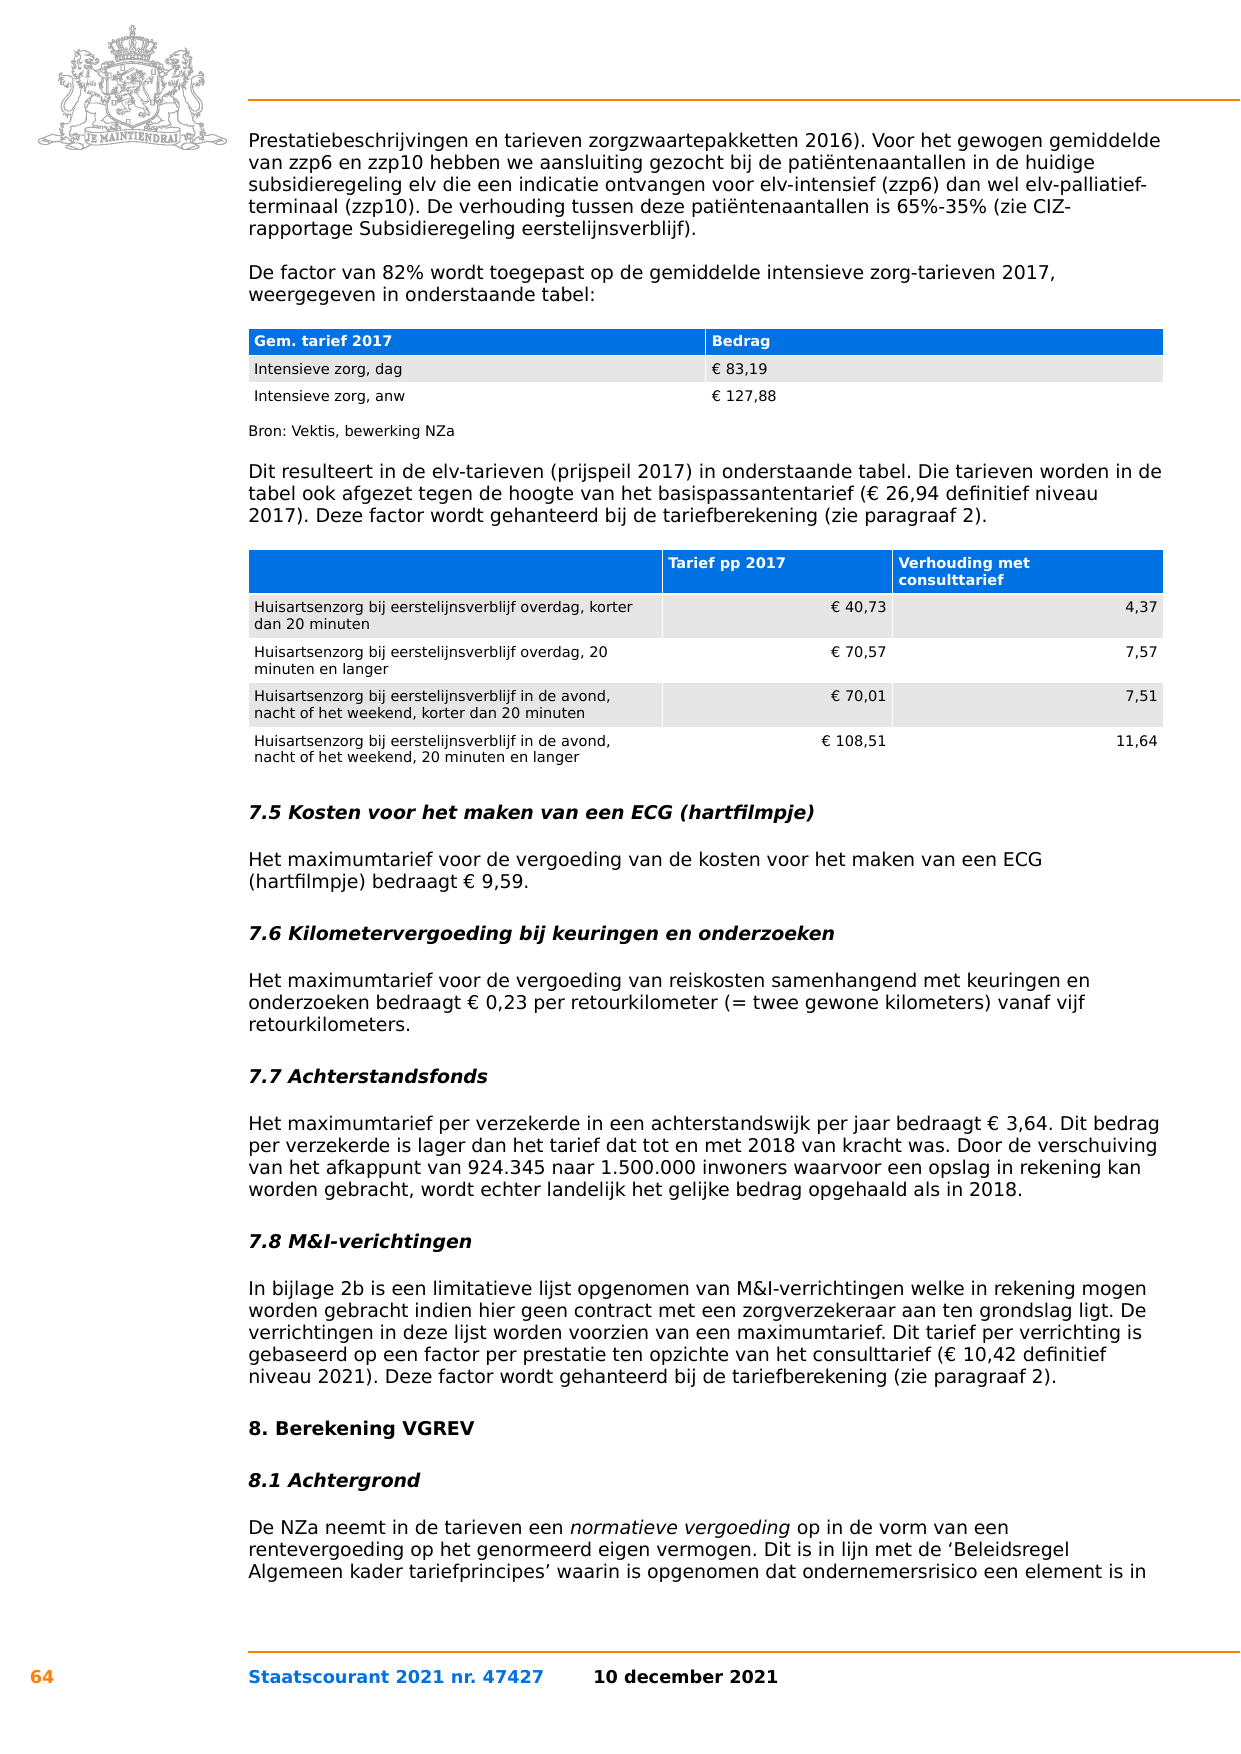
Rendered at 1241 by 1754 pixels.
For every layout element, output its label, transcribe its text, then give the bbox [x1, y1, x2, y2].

text Het maximumtarief voor de vergoeding van reiskosten samenhangend met keuringen en onderzoeken bedraagt € 0,23 per retourkilometer (= twee gewone kilometers) vanaf vijf retourkilometers. [248, 970, 1163, 1036]
table_cell 7,51 [893, 683, 1163, 727]
table_cell 7,57 [893, 639, 1163, 682]
table_cell Intensieve zorg, dag [249, 356, 705, 382]
table_cell Bron: Vektis, bewerking NZa [248, 411, 1163, 439]
table_header Tarief pp 2017 [663, 550, 892, 593]
subtitle 8.1 Achtergrond [248, 1470, 1163, 1492]
text De factor van 82% wordt toegepast op de gemiddelde intensieve zorg-tarieven 2017, weergegeven in onderstaande tabel: [248, 262, 1163, 306]
table_cell € 70,57 [663, 639, 892, 682]
picture [38, 25, 227, 150]
table_header [249, 550, 662, 593]
text In bijlage 2b is een limitatieve lijst opgenomen van M&I-verrichtingen welke in rekening mogen worden gebracht indien hier geen contract met een zorgverzekeraar aan ten grondslag ligt. De verrichtingen in deze lijst worden voorzien van een maximumtarief. Dit tarief per verrichting is gebaseerd op een factor per prestatie ten opzichte van het consulttarief (€ 10,42 definitief niveau 2021). Deze factor wordt gehanteerd bij de tariefberekening (zie paragraaf 2). [248, 1278, 1163, 1388]
table_header Bedrag [706, 329, 1163, 355]
text Het maximumtarief per verzekerde in een achterstandswijk per jaar bedraagt € 3,64. Dit bedrag per verzekerde is lager dan het tarief dat tot en met 2018 van kracht was. Door de verschuiving van het afkappunt van 924.345 naar 1.500.000 inwoners waarvoor een opslag in rekening kan worden gebracht, wordt echter landelijk het gelijke bedrag opgehaald als in 2018. [248, 1113, 1163, 1201]
table_cell Huisartsenzorg bij eerstelijnsverblijf overdag, korter dan 20 minuten [249, 595, 662, 638]
table_cell 11,64 [893, 728, 1163, 771]
text De NZa neemt in de tarieven een normatieve vergoeding op in de vorm van een rentevergoeding op het genormeerd eigen vermogen. Dit is in lijn met de ‘Beleidsregel Algemeen kader tariefprincipes’ waarin is opgenomen dat ondernemersrisico een element is in [248, 1517, 1163, 1583]
table_cell € 127,88 [706, 383, 1163, 410]
subtitle 7.6 Kilometervergoeding bij keuringen en onderzoeken [248, 923, 1163, 945]
table_cell Huisartsenzorg bij eerstelijnsverblijf in de avond, nacht of het weekend, 20 minuten en langer [249, 728, 662, 771]
table_cell 4,37 [893, 595, 1163, 638]
text Het maximumtarief voor de vergoeding van de kosten voor het maken van een ECG (hartfilmpje) bedraagt € 9,59. [248, 849, 1163, 893]
subtitle 7.8 M&I-verichtingen [248, 1231, 1163, 1253]
text Prestatiebeschrijvingen en tarieven zorgzwaartepakketten 2016). Voor het gewogen gemiddelde van zzp6 en zzp10 hebben we aansluiting gezocht bij de patiëntenaantallen in de huidige subsidieregeling elv die een indicatie ontvangen voor elv-intensief (zzp6) dan wel elv-palliatief-terminaal (zzp10). De verhouding tussen deze patiëntenaantallen is 65%-35% (zie CIZ-rapportage Subsidieregeling eerstelijnsverblijf). [248, 130, 1163, 240]
table_cell Huisartsenzorg bij eerstelijnsverblijf in de avond, nacht of het weekend, korter dan 20 minuten [249, 683, 662, 727]
subtitle 7.7 Achterstandsfonds [248, 1066, 1163, 1088]
text Dit resulteert in de elv-tarieven (prijspeil 2017) in onderstaande tabel. Die tarieven worden in de tabel ook afgezet tegen de hoogte van het basispassantentarief (€ 26,94 definitief niveau 2017). Deze factor wordt gehanteerd bij de tariefberekening (zie paragraaf 2). [248, 461, 1163, 527]
subtitle 7.5 Kosten voor het maken van een ECG (hartfilmpje) [248, 802, 1163, 824]
table_cell € 70,01 [663, 683, 892, 727]
table_header Verhouding met consulttarief [893, 550, 1163, 593]
table_cell Intensieve zorg, anw [249, 383, 705, 410]
table_header Gem. tarief 2017 [249, 329, 705, 355]
table_cell € 108,51 [663, 728, 892, 771]
table_cell Huisartsenzorg bij eerstelijnsverblijf overdag, 20 minuten en langer [249, 639, 662, 682]
table_cell € 83,19 [706, 356, 1163, 382]
subtitle 8. Berekening VGREV [248, 1418, 1163, 1440]
table_cell € 40,73 [663, 595, 892, 638]
